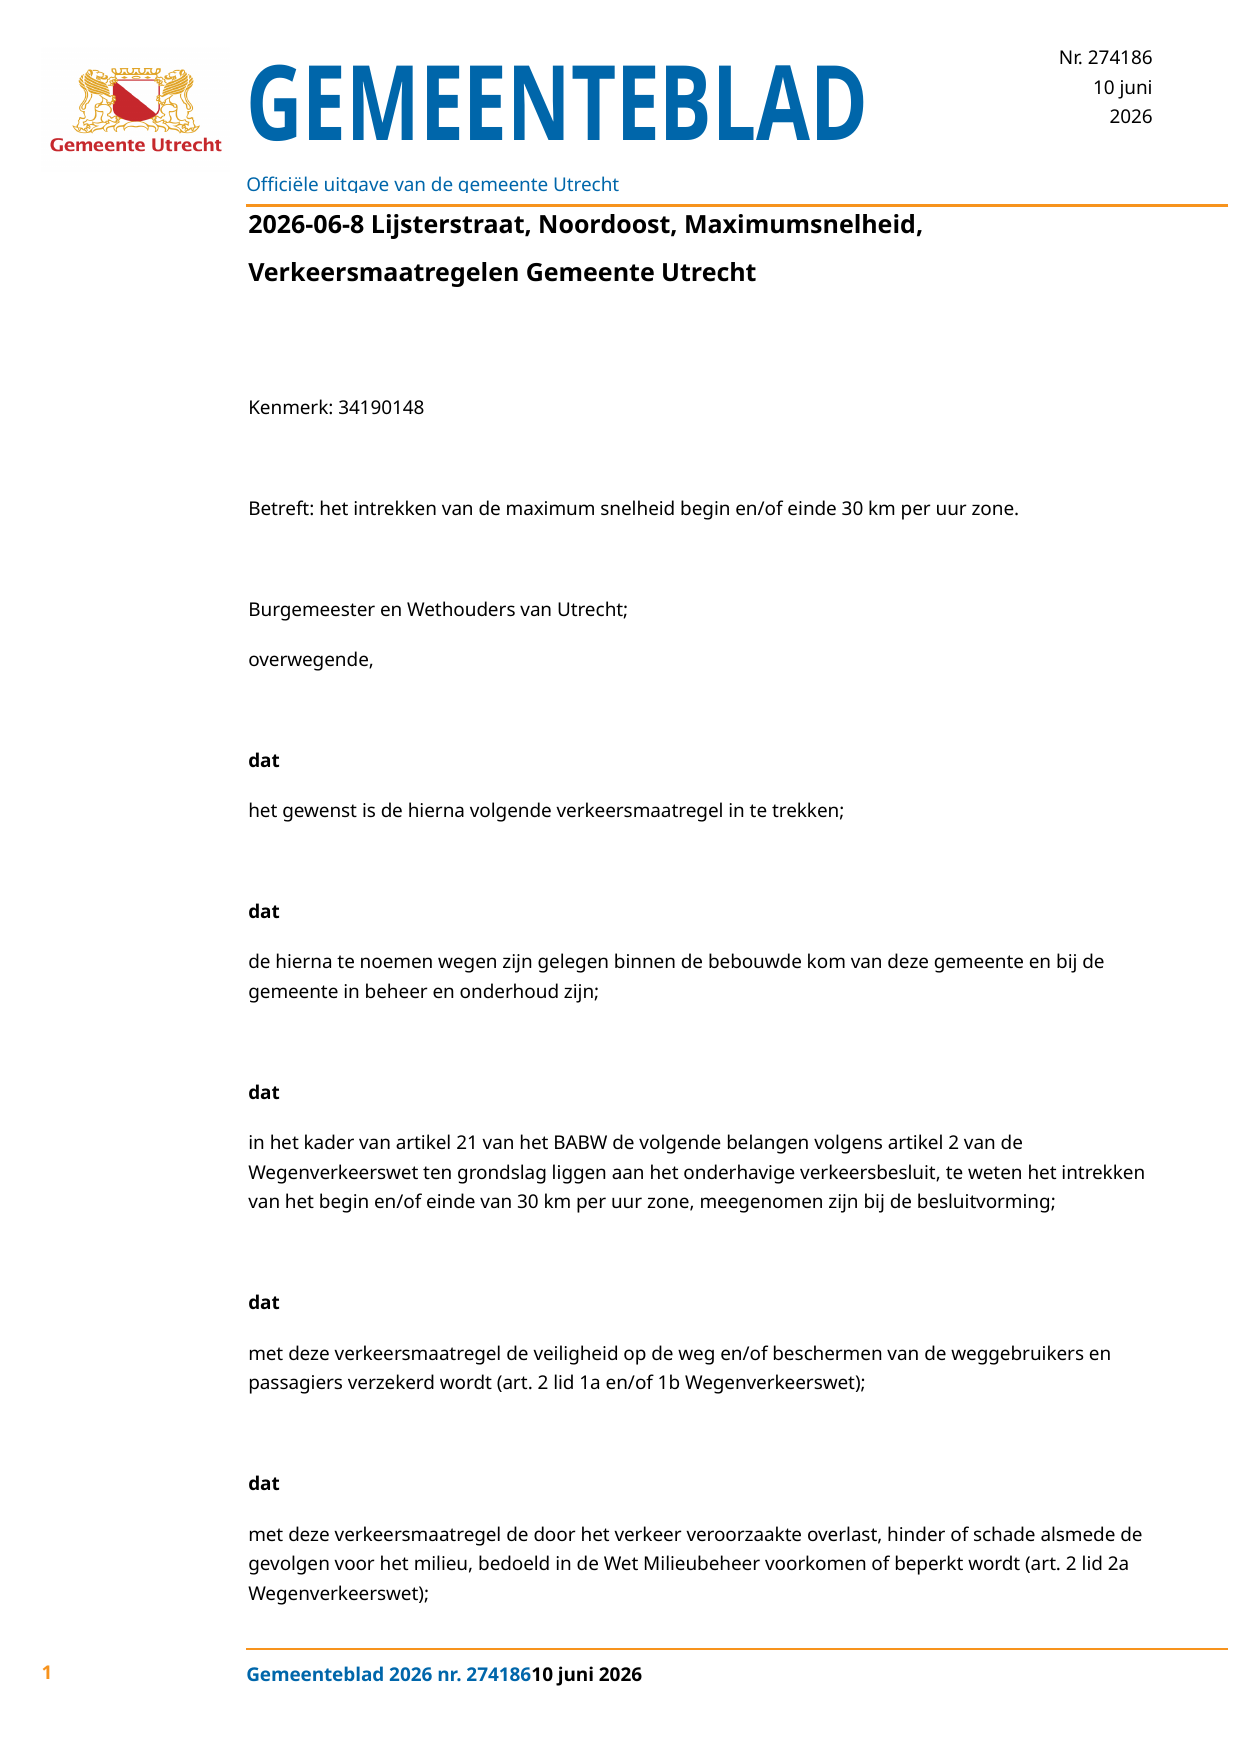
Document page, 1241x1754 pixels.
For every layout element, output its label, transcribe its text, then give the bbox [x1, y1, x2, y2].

text met deze verkeersmaatregel de door het verkeer veroorzaakte overlast, hinder of schade alsmede de gevolgen voor het milieu, bedoeld in de Wet Milieubeheer voorkomen of beperkt wordt (art. 2 lid 2a Wegenverkeerswet); [248, 1521, 1152, 1606]
text Kenmerk: 34190148 [248, 394, 1152, 420]
picture [41, 47, 231, 172]
text dat [248, 898, 1152, 924]
text dat [248, 747, 1152, 773]
text overwegende, [248, 646, 1152, 672]
text 2026-06-8 Lijsterstraat, Noordoost, Maximumsnelheid, Verkeersmaatregelen Gemeente Utrecht [248, 207, 1152, 288]
text dat [248, 1289, 1152, 1315]
text dat [248, 1079, 1152, 1105]
text het gewenst is de hierna volgende verkeersmaatregel in te trekken; [248, 797, 1152, 823]
text met deze verkeersmaatregel de veiligheid op de weg en/of beschermen van de weggebruikers en passagiers verzekerd wordt (art. 2 lid 1a en/of 1b Wegenverkeerswet); [248, 1340, 1152, 1395]
text in het kader van artikel 21 van het BABW de volgende belangen volgens artikel 2 van de Wegenverkeerswet ten grondslag liggen aan het onderhavige verkeersbesluit, te weten het intrekken van het begin en/of einde van 30 km per uur zone, meegenomen zijn bij de besluitvorming; [248, 1129, 1152, 1214]
text de hierna te noemen wegen zijn gelegen binnen de bebouwde kom van deze gemeente en bij de gemeente in beheer en onderhoud zijn; [248, 949, 1152, 1004]
text Burgemeester en Wethouders van Utrecht; [248, 596, 1152, 621]
text dat [248, 1470, 1152, 1496]
text Betreft: het intrekken van de maximum snelheid begin en/of einde 30 km per uur zone. [248, 495, 1152, 521]
